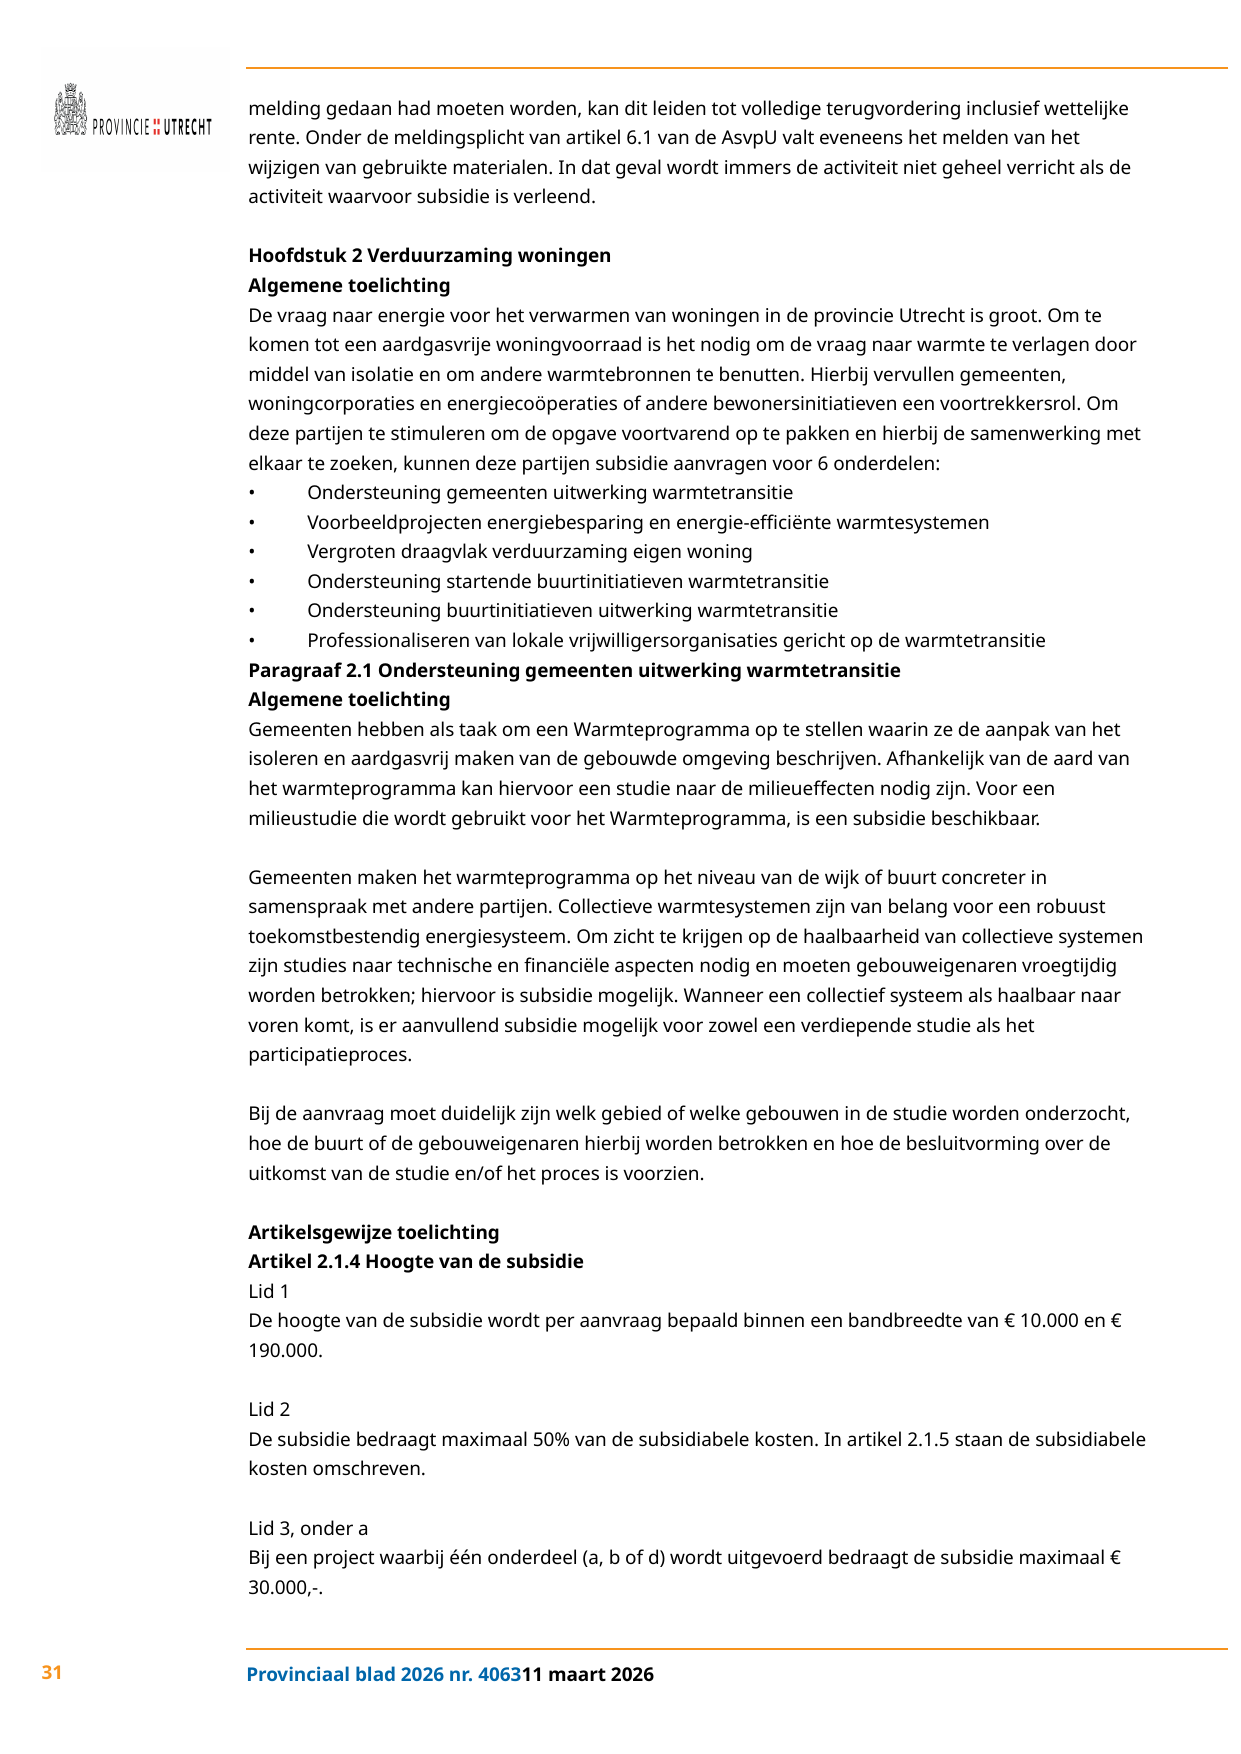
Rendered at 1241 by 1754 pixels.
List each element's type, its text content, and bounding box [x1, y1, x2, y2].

text Bij de aanvraag moet duidelijk zijn welk gebied of welke gebouwen in de studie worden onderzocht, hoe de buurt of de gebouweigenaren hierbij worden betrokken en hoe de besluitvorming over de uitkomst van de studie en/of het proces is voorzien. [248, 1101, 1152, 1186]
text Gemeenten hebben als taak om een Warmteprogramma op te stellen waarin ze de aanpak van het isoleren en aardgasvrij maken van de gebouwde omgeving beschrijven. Afhankelijk van de aard van het warmteprogramma kan hiervoor een studie naar de milieueffecten nodig zijn. Voor een milieustudie die wordt gebruikt voor het Warmteprogramma, is een subsidie beschikbaar. [248, 716, 1152, 831]
text Algemene toelichting [248, 272, 1152, 298]
list Voorbeeldprojecten energiebesparing en energie-efficiënte warmtesystemen [248, 509, 1152, 535]
list Ondersteuning startende buurtinitiatieven warmtetransitie [248, 568, 1152, 594]
text Paragraaf 2.1 Ondersteuning gemeenten uitwerking warmtetransitie [248, 657, 1152, 683]
text Lid 1 [248, 1278, 1152, 1304]
text melding gedaan had moeten worden, kan dit leiden tot volledige terugvordering inclusief wettelijke rente. Onder de meldingsplicht van artikel 6.1 van de AsvpU valt eveneens het melden van het wijzigen van gebruikte materialen. In dat geval wordt immers de activiteit niet geheel verricht als de activiteit waarvoor subsidie is verleend. [248, 95, 1152, 209]
text De vraag naar energie voor het verwarmen van woningen in de provincie Utrecht is groot. Om te komen tot een aardgasvrije woningvoorraad is het nodig om de vraag naar warmte te verlagen door middel van isolatie en om andere warmtebronnen te benutten. Hierbij vervullen gemeenten, woningcorporaties en energiecoöperaties of andere bewonersinitiatieven een voortrekkersrol. Om deze partijen te stimuleren om de opgave voortvarend op te pakken en hierbij de samenwerking met elkaar te zoeken, kunnen deze partijen subsidie aanvragen voor 6 onderdelen: [248, 302, 1152, 476]
text Artikelsgewijze toelichting [248, 1219, 1152, 1245]
text Gemeenten maken het warmteprogramma op het niveau van de wijk of buurt concreter in samenspraak met andere partijen. Collectieve warmtesystemen zijn van belang voor een robuust toekomstbestendig energiesysteem. Om zicht te krijgen op de haalbaarheid van collectieve systemen zijn studies naar technische en financiële aspecten nodig en moeten gebouweigenaren vroegtijdig worden betrokken; hiervoor is subsidie mogelijk. Wanneer een collectief systeem als haalbaar naar voren komt, is er aanvullend subsidie mogelijk voor zowel een verdiepende studie als het participatieproces. [248, 864, 1152, 1067]
text Algemene toelichting [248, 686, 1152, 712]
text Hoofdstuk 2 Verduurzaming woningen [248, 243, 1152, 268]
text Lid 3, onder a [248, 1515, 1152, 1541]
text De subsidie bedraagt maximaal 50% van de subsidiabele kosten. In artikel 2.1.5 staan de subsidiabele kosten omschreven. [248, 1426, 1152, 1481]
list Vergroten draagvlak verduurzaming eigen woning [248, 538, 1152, 564]
picture [41, 47, 231, 172]
text Artikel 2.1.4 Hoogte van de subsidie [248, 1248, 1152, 1274]
text Lid 2 [248, 1396, 1152, 1422]
list Ondersteuning gemeenten uitwerking warmtetransitie [248, 479, 1152, 505]
text Bij een project waarbij één onderdeel (a, b of d) wordt uitgevoerd bedraagt de subsidie maximaal € 30.000,-. [248, 1544, 1152, 1600]
list Ondersteuning buurtinitiatieven uitwerking warmtetransitie [248, 598, 1152, 623]
text De hoogte van de subsidie wordt per aanvraag bepaald binnen een bandbreedte van € 10.000 en € 190.000. [248, 1308, 1152, 1363]
list Professionaliseren van lokale vrijwilligersorganisaties gericht op de warmtetransitie [248, 627, 1152, 653]
